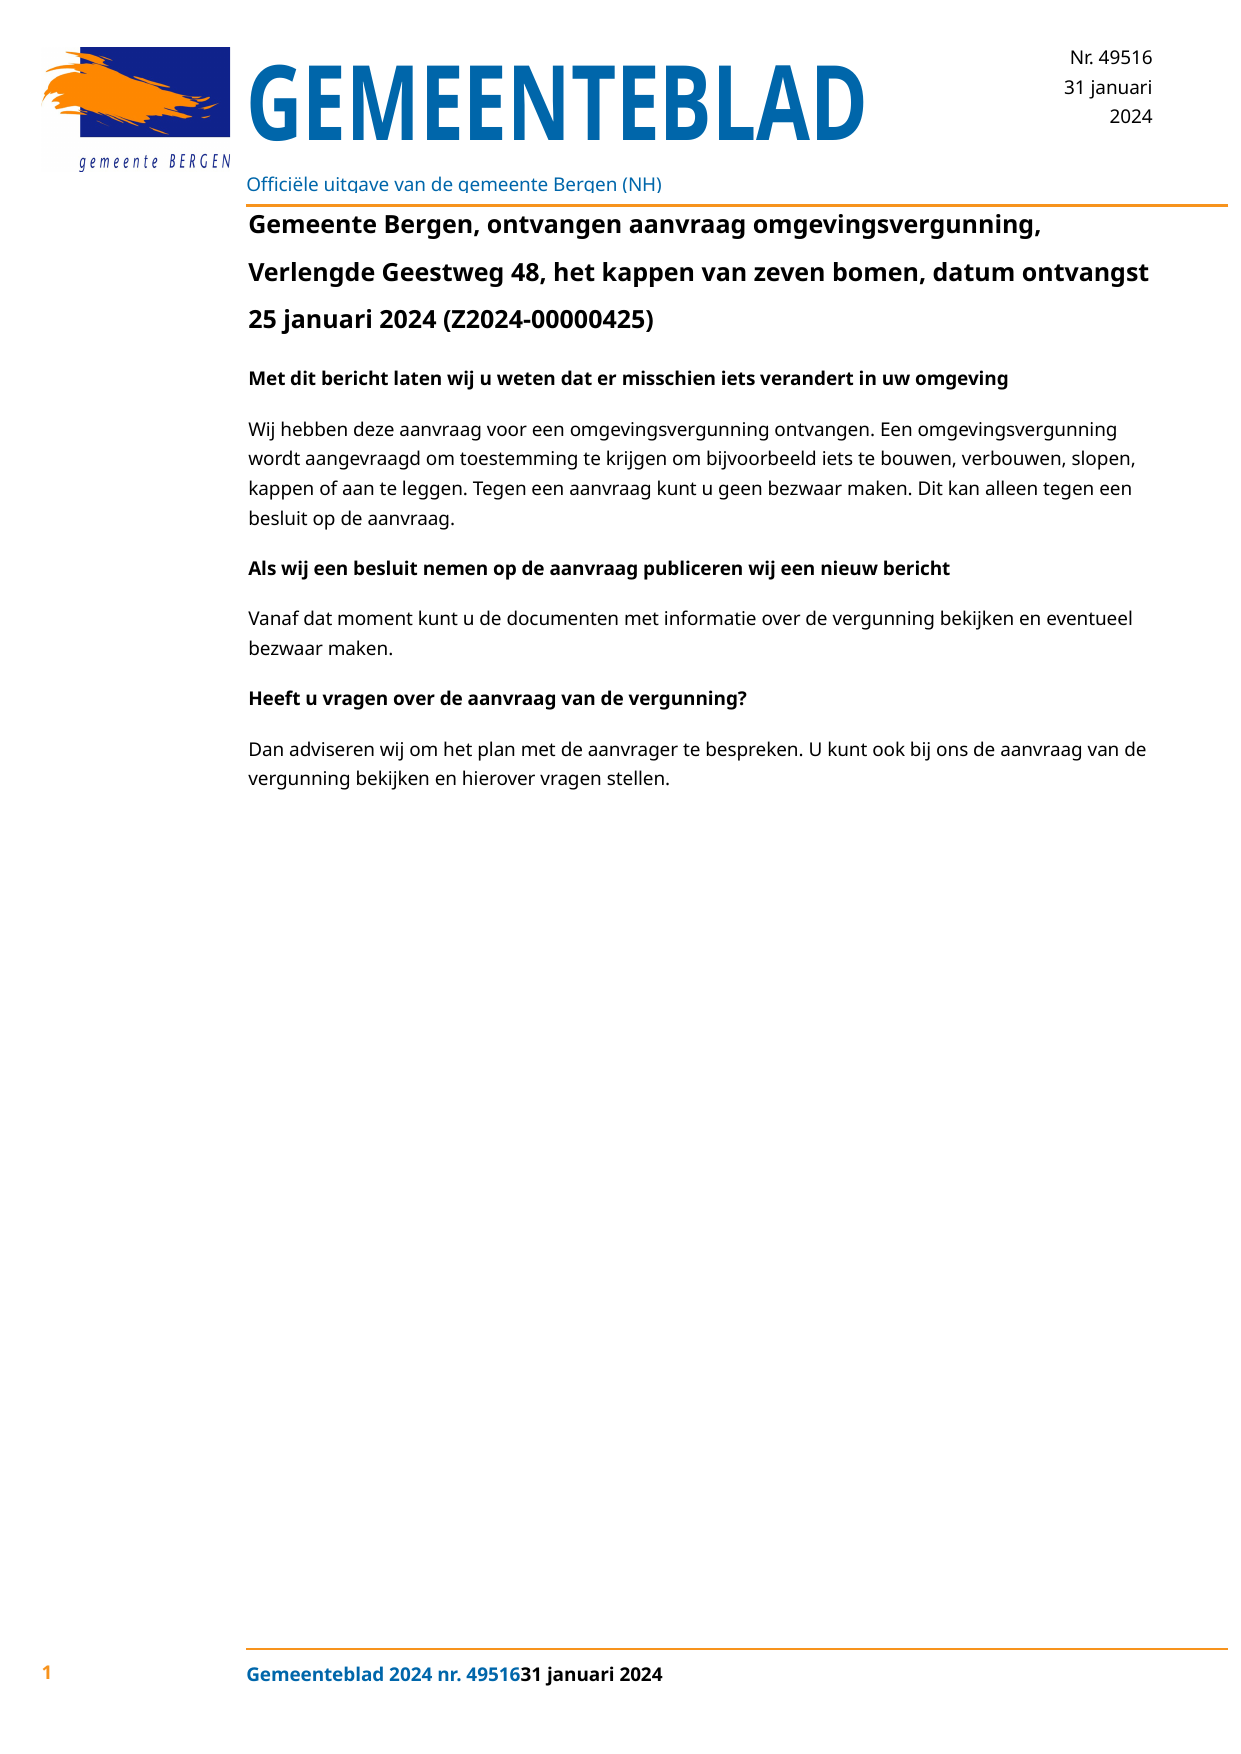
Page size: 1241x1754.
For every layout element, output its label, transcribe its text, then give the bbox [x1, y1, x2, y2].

picture [41, 47, 231, 172]
text Met dit bericht laten wij u weten dat er misschien iets verandert in uw omgeving [248, 366, 1152, 391]
text Gemeente Bergen, ontvangen aanvraag omgevingsvergunning, Verlengde Geestweg 48, het kappen van zeven bomen, datum ontvangst 25 januari 2024 (Z2024-00000425) [248, 207, 1152, 336]
text Heeft u vragen over de aanvraag van de vergunning? [248, 686, 1152, 711]
text Vanaf dat moment kunt u de documenten met informatie over de vergunning bekijken en eventueel bezwaar maken. [248, 606, 1152, 661]
text Dan adviseren wij om het plan met de aanvrager te bespreken. U kunt ook bij ons de aanvraag van de vergunning bekijken en hierover vragen stellen. [248, 736, 1152, 791]
text Wij hebben deze aanvraag voor een omgevingsvergunning ontvangen. Een omgevingsvergunning wordt aangevraagd om toestemming te krijgen om bijvoorbeeld iets te bouwen, verbouwen, slopen, kappen of aan te leggen. Tegen een aanvraag kunt u geen bezwaar maken. Dit kan alleen tegen een besluit op de aanvraag. [248, 416, 1152, 530]
text Als wij een besluit nemen op de aanvraag publiceren wij een nieuw bericht [248, 555, 1152, 581]
